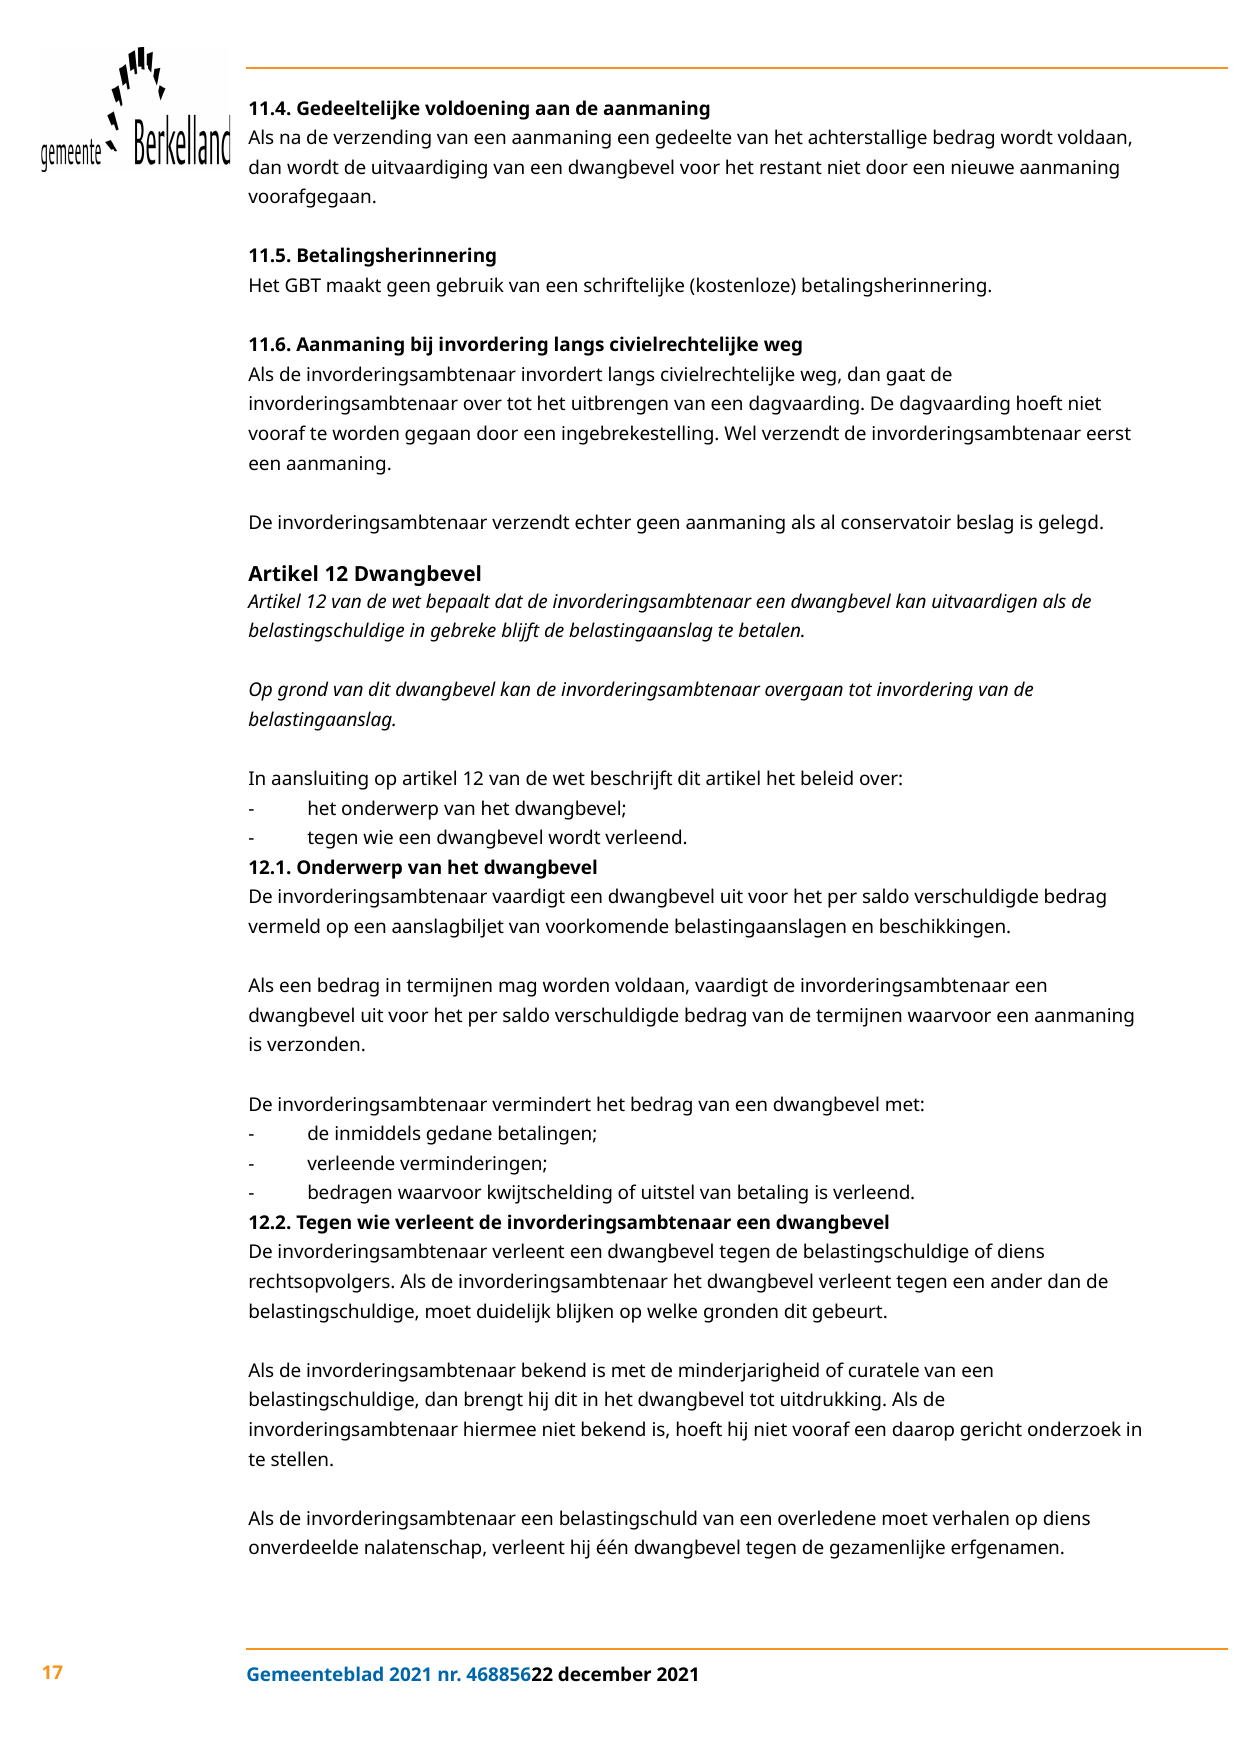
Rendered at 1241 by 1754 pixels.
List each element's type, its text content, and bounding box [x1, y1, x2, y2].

list tegen wie een dwangbevel wordt verleend. [248, 824, 1152, 850]
list het onderwerp van het dwangbevel; [248, 795, 1152, 821]
text De invorderingsambtenaar vaardigt een dwangbevel uit voor het per saldo verschuldigde bedrag vermeld op een aanslagbiljet van voorkomende belastingaanslagen en beschikkingen. [248, 884, 1152, 939]
text Op grond van dit dwangbevel kan de invorderingsambtenaar overgaan tot invordering van de belastingaanslag. [248, 677, 1152, 732]
text De invorderingsambtenaar verzendt echter geen aanmaning als al conservatoir beslag is gelegd. [248, 509, 1152, 535]
list bedragen waarvoor kwijtschelding of uitstel van betaling is verleend. [248, 1179, 1152, 1205]
text 11.5. Betalingsherinnering [248, 243, 1152, 268]
text Als een bedrag in termijnen mag worden voldaan, vaardigt de invorderingsambtenaar een dwangbevel uit voor het per saldo verschuldigde bedrag van de termijnen waarvoor een aanmaning is verzonden. [248, 972, 1152, 1057]
text Als de invorderingsambtenaar bekend is met de minderjarigheid of curatele van een belastingschuldige, dan brengt hij dit in het dwangbevel tot uitdrukking. Als de invorderingsambtenaar hiermee niet bekend is, hoeft hij niet vooraf een daarop gericht onderzoek in te stellen. [248, 1357, 1152, 1471]
text In aansluiting op artikel 12 van de wet beschrijft dit artikel het beleid over: [248, 765, 1152, 791]
text Artikel 12 Dwangbevel [248, 559, 1152, 588]
text Het GBT maakt geen gebruik van een schriftelijke (kostenloze) betalingsherinnering. [248, 272, 1152, 298]
text 12.2. Tegen wie verleent de invorderingsambtenaar een dwangbevel [248, 1209, 1152, 1235]
text Als de invorderingsambtenaar een belastingschuld van een overledene moet verhalen op diens onverdeelde nalatenschap, verleent hij één dwangbevel tegen de gezamenlijke erfgenamen. [248, 1505, 1152, 1560]
text 11.4. Gedeeltelijke voldoening aan de aanmaning [248, 95, 1152, 121]
text De invorderingsambtenaar vermindert het bedrag van een dwangbevel met: [248, 1091, 1152, 1116]
picture [41, 47, 231, 172]
text Als de invorderingsambtenaar invordert langs civielrechtelijke weg, dan gaat de invorderingsambtenaar over tot het uitbrengen van een dagvaarding. De dagvaarding hoeft niet vooraf te worden gegaan door een ingebrekestelling. Wel verzendt de invorderingsambtenaar eerst een aanmaning. [248, 361, 1152, 476]
text De invorderingsambtenaar verleent een dwangbevel tegen de belastingschuldige of diens rechtsopvolgers. Als de invorderingsambtenaar het dwangbevel verleent tegen een ander dan de belastingschuldige, moet duidelijk blijken op welke gronden dit gebeurt. [248, 1239, 1152, 1323]
list verleende verminderingen; [248, 1150, 1152, 1176]
list de inmiddels gedane betalingen; [248, 1120, 1152, 1146]
text Als na de verzending van een aanmaning een gedeelte van het achterstallige bedrag wordt voldaan, dan wordt de uitvaardiging van een dwangbevel voor het restant niet door een nieuwe aanmaning voorafgegaan. [248, 124, 1152, 209]
text Artikel 12 van de wet bepaalt dat de invorderingsambtenaar een dwangbevel kan uitvaardigen als de belastingschuldige in gebreke blijft de belastingaanslag te betalen. [248, 588, 1152, 643]
text 12.1. Onderwerp van het dwangbevel [248, 854, 1152, 880]
text 11.6. Aanmaning bij invordering langs civielrechtelijke weg [248, 331, 1152, 357]
